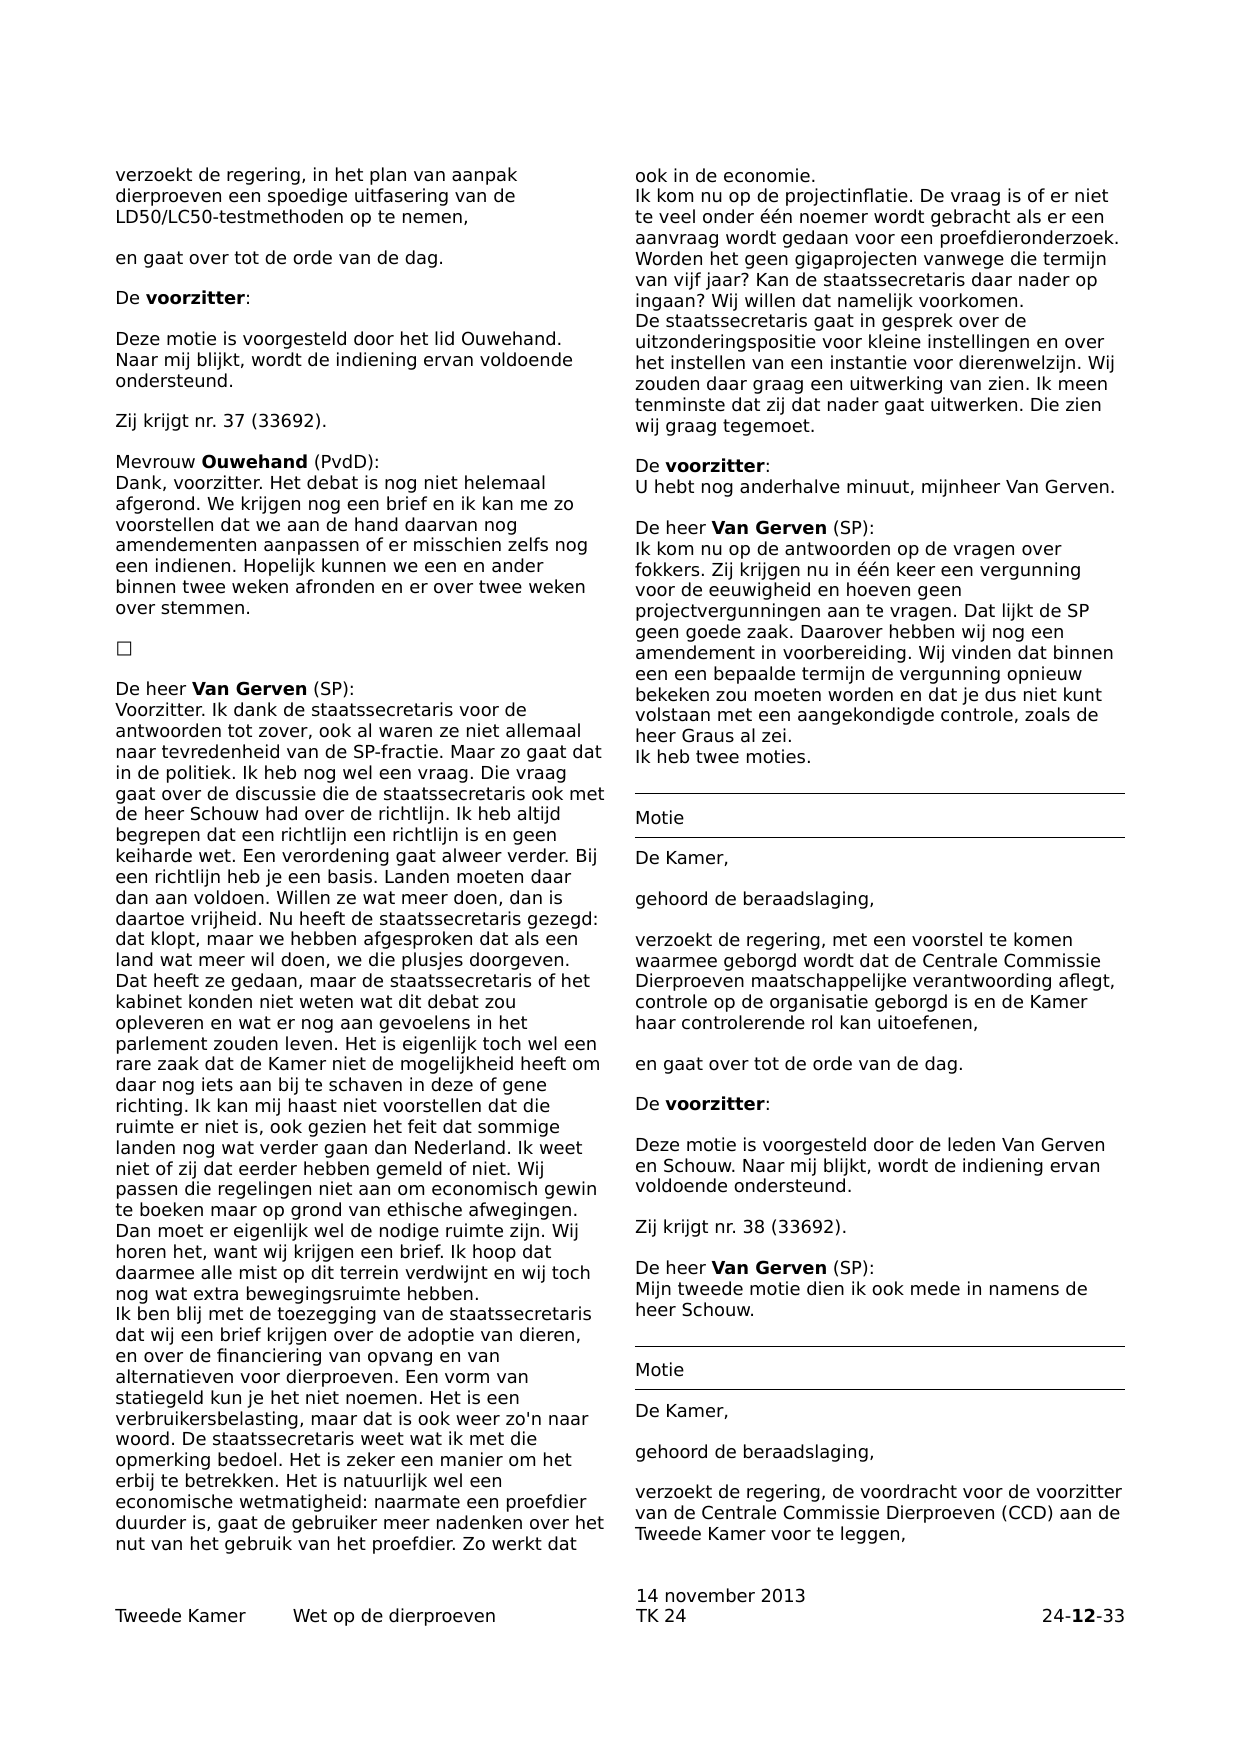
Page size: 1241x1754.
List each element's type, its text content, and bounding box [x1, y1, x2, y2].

text Ik ben blij met de toezegging van de staatssecretaris dat wij een brief krijgen over de adoptie van dieren, en over de financiering van opvang en van alternatieven voor dierproeven. Een vorm van statiegeld kun je het niet noemen. Het is een verbruikersbelasting, maar dat is ook weer zo'n naar woord. De staatssecretaris weet wat ik met die opmerking bedoel. Het is zeker een manier om het erbij te betrekken. Het is natuurlijk wel een economische wetmatigheid: naarmate een proefdier duurder is, gaat de gebruiker meer nadenken over het nut van het gebruik van het proefdier. Zo werkt dat [115, 1304, 605, 1554]
text Motie [635, 1360, 1125, 1381]
text De voorzitter: [635, 1094, 1125, 1115]
text Ik kom nu op de antwoorden op de vragen over fokkers. Zij krijgen nu in één keer een vergunning voor de eeuwigheid en hoeven geen projectvergunningen aan te vragen. Dat lijkt de SP geen goede zaak. Daarover hebben wij nog een amendement in voorbereiding. Wij vinden dat binnen een een bepaalde termijn de vergunning opnieuw bekeken zou moeten worden en dat je dus niet kunt volstaan met een aangekondigde controle, zoals de heer Graus al zei. [635, 538, 1125, 747]
text verzoekt de regering, met een voorstel te komen waarmee geborgd wordt dat de Centrale Commissie Dierproeven maatschappelijke verantwoording aflegt, controle op de organisatie geborgd is en de Kamer haar controlerende rol kan uitoefenen, [635, 930, 1125, 1033]
text verzoekt de regering, de voordracht voor de voorzitter van de Centrale Commissie Dierproeven (CCD) aan de Tweede Kamer voor te leggen, [635, 1482, 1125, 1544]
text gehoord de beraadslaging, [635, 1441, 1125, 1462]
text Voorzitter. Ik dank de staatssecretaris voor de antwoorden tot zover, ook al waren ze niet allemaal naar tevredenheid van de SP-fractie. Maar zo gaat dat in de politiek. Ik heb nog wel een vraag. Die vraag gaat over de discussie die de staatssecretaris ook met de heer Schouw had over de richtlijn. Ik heb altijd begrepen dat een richtlijn een richtlijn is en geen keiharde wet. Een verordening gaat alweer verder. Bij een richtlijn heb je een basis. Landen moeten daar dan aan voldoen. Willen ze wat meer doen, dan is daartoe vrijheid. Nu heeft de staatssecretaris gezegd: dat klopt, maar we hebben afgesproken dat als een land wat meer wil doen, we die plusjes doorgeven. Dat heeft ze gedaan, maar de staatssecretaris of het kabinet konden niet weten wat dit debat zou opleveren en wat er nog aan gevoelens in het parlement zouden leven. Het is eigenlijk toch wel een rare zaak dat de Kamer niet de mogelijkheid heeft om daar nog iets aan bij te schaven in deze of gene richting. Ik kan mij haast niet voorstellen dat die ruimte er niet is, ook gezien het feit dat sommige landen nog wat verder gaan dan Nederland. Ik weet niet of zij dat eerder hebben gemeld of niet. Wij passen die regelingen niet aan om economisch gewin te boeken maar op grond van ethische afwegingen. Dan moet er eigenlijk wel de nodige ruimte zijn. Wij horen het, want wij krijgen een brief. Ik hoop dat daarmee alle mist op dit terrein verdwijnt en wij toch nog wat extra bewegingsruimte hebben. [115, 700, 605, 1304]
text De voorzitter: [115, 288, 605, 309]
text ⬜ [115, 638, 605, 659]
text gehoord de beraadslaging, [635, 889, 1125, 910]
text De heer Van Gerven (SP): [635, 1258, 1125, 1278]
text Dank, voorzitter. Het debat is nog niet helemaal afgerond. We krijgen nog een brief en ik kan me zo voorstellen dat we aan de hand daarvan nog amendementen aanpassen of er misschien zelfs nog een indienen. Hopelijk kunnen we een en ander binnen twee weken afronden en er over twee weken over stemmen. [115, 473, 605, 618]
text Zij krijgt nr. 38 (33692). [635, 1217, 1125, 1238]
text De Kamer, [635, 848, 1125, 869]
text Deze motie is voorgesteld door de leden Van Gerven en Schouw. Naar mij blijkt, wordt de indiening ervan voldoende ondersteund. [635, 1135, 1125, 1197]
text Ik heb twee moties. [635, 747, 1125, 768]
text Motie [635, 807, 1125, 828]
text De voorzitter: [635, 456, 1125, 477]
text De Kamer, [635, 1401, 1125, 1421]
text verzoekt de regering, in het plan van aanpak dierproeven een spoedige uitfasering van de LD50/LC50-testmethoden op te nemen, [115, 165, 605, 227]
text en gaat over tot de orde van de dag. [635, 1053, 1125, 1074]
text De staatssecretaris gaat in gesprek over de uitzonderingspositie voor kleine instellingen en over het instellen van een instantie voor dierenwelzijn. Wij zouden daar graag een uitwerking van zien. Ik meen tenminste dat zij dat nader gaat uitwerken. Die zien wij graag tegemoet. [635, 311, 1125, 436]
text en gaat over tot de orde van de dag. [115, 247, 605, 268]
text Mevrouw Ouwehand (PvdD): [115, 452, 605, 473]
text De heer Van Gerven (SP): [635, 518, 1125, 538]
text Mijn tweede motie dien ik ook mede in namens de heer Schouw. [635, 1278, 1125, 1320]
text Zij krijgt nr. 37 (33692). [115, 411, 605, 432]
text ook in de economie. [635, 165, 1125, 186]
text Deze motie is voorgesteld door het lid Ouwehand. Naar mij blijkt, wordt de indiening ervan voldoende ondersteund. [115, 329, 605, 391]
text De heer Van Gerven (SP): [115, 679, 605, 700]
text Ik kom nu op de projectinflatie. De vraag is of er niet te veel onder één noemer wordt gebracht als er een aanvraag wordt gedaan voor een proefdieronderzoek. Worden het geen gigaprojecten vanwege die termijn van vijf jaar? Kan de staatssecretaris daar nader op ingaan? Wij willen dat namelijk voorkomen. [635, 186, 1125, 311]
text U hebt nog anderhalve minuut, mijnheer Van Gerven. [635, 477, 1125, 498]
